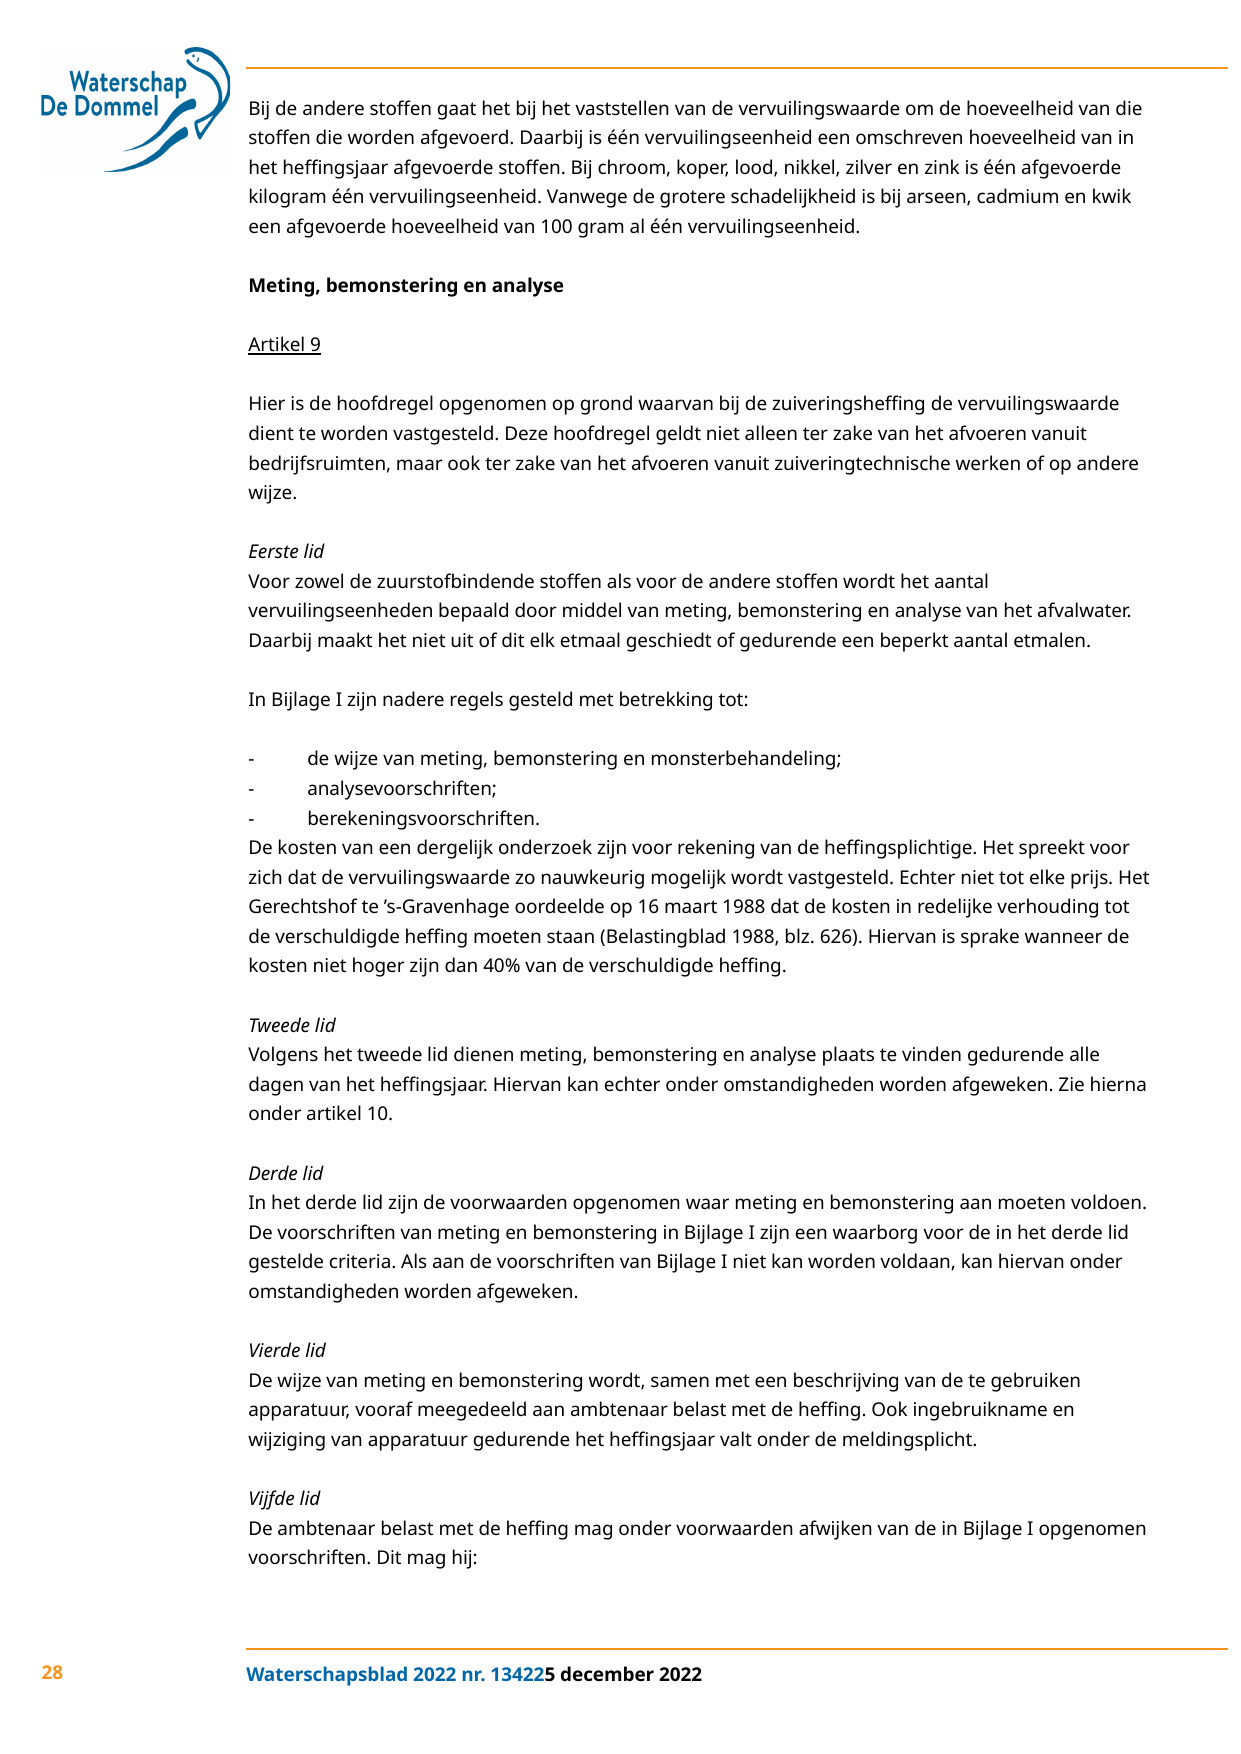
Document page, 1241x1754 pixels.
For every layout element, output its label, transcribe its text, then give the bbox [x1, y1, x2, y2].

picture [198, 118, 210, 131]
text In Bijlage I zijn nadere regels gesteld met betrekking tot: [248, 686, 1152, 712]
text In het derde lid zijn de voorwaarden opgenomen waar meting en bemonstering aan moeten voldoen. De voorschriften van meting en bemonstering in Bijlage I zijn een waarborg voor de in het derde lid gestelde criteria. Als aan de voorschriften van Bijlage I niet kan worden voldaan, kan hiervan onder omstandigheden worden afgeweken. [248, 1189, 1152, 1304]
text Bij de andere stoffen gaat het bij het vaststellen van de vervuilingswaarde om de hoeveelheid van die stoffen die worden afgevoerd. Daarbij is één vervuilingseenheid een omschreven hoeveelheid van in het heffingsjaar afgevoerde stoffen. Bij chroom, koper, lood, nikkel, zilver en zink is één afgevoerde kilogram één vervuilingseenheid. Vanwege de grotere schadelijkheid is bij arseen, cadmium en kwik een afgevoerde hoeveelheid van 100 gram al één vervuilingseenheid. [248, 95, 1152, 239]
text Artikel 9 [248, 331, 1152, 357]
text De wijze van meting en bemonstering wordt, samen met een beschrijving van de te gebruiken apparatuur, vooraf meegedeeld aan ambtenaar belast met de heffing. Ook ingebruikname en wijziging van apparatuur gedurende het heffingsjaar valt onder de meldingsplicht. [248, 1367, 1152, 1452]
text Eerste lid [248, 538, 1152, 564]
text Vijfde lid [248, 1485, 1152, 1511]
text Voor zowel de zuurstofbindende stoffen als voor de andere stoffen wordt het aantal vervuilingseenheden bepaald door middel van meting, bemonstering en analyse van het afvalwater. Daarbij maakt het niet uit of dit elk etmaal geschiedt of gedurende een beperkt aantal etmalen. [248, 568, 1152, 653]
text Volgens het tweede lid dienen meting, bemonstering en analyse plaats te vinden gedurende alle dagen van het heffingsjaar. Hiervan kan echter onder omstandigheden worden afgeweken. Zie hierna onder artikel 10. [248, 1041, 1152, 1126]
list berekeningsvoorschriften. [248, 805, 1152, 831]
list de wijze van meting, bemonstering en monsterbehandeling; [248, 746, 1152, 771]
text Vierde lid [248, 1337, 1152, 1363]
picture [204, 47, 231, 76]
list analysevoorschriften; [248, 775, 1152, 801]
text De ambtenaar belast met de heffing mag onder voorwaarden afwijken van de in Bijlage I opgenomen voorschriften. Dit mag hij: [248, 1515, 1152, 1570]
text Hier is de hoofdregel opgenomen op grond waarvan bij de zuiveringsheffing de vervuilingswaarde dient te worden vastgesteld. Deze hoofdregel geldt niet alleen ter zake van het afvoeren vanuit bedrijfsruimten, maar ook ter zake van het afvoeren vanuit zuiveringtechnische werken of op andere wijze. [248, 391, 1152, 505]
picture [45, 99, 51, 111]
text Meting, bemonstering en analyse [248, 272, 1152, 298]
text Derde lid [248, 1160, 1152, 1186]
text Tweede lid [248, 1012, 1152, 1038]
text De kosten van een dergelijk onderzoek zijn voor rekening van de heffingsplichtige. Het spreekt voor zich dat de vervuilingswaarde zo nauwkeurig mogelijk wordt vastgesteld. Echter niet tot elke prijs. Het Gerechtshof te ’s-Gravenhage oordeelde op 16 maart 1988 dat de kosten in redelijke verhouding tot de verschuldigde heffing moeten staan (Belastingblad 1988, blz. 626). Hiervan is sprake wanneer de kosten niet hoger zijn dan 40% van de verschuldigde heffing. [248, 834, 1152, 978]
picture [41, 47, 231, 172]
